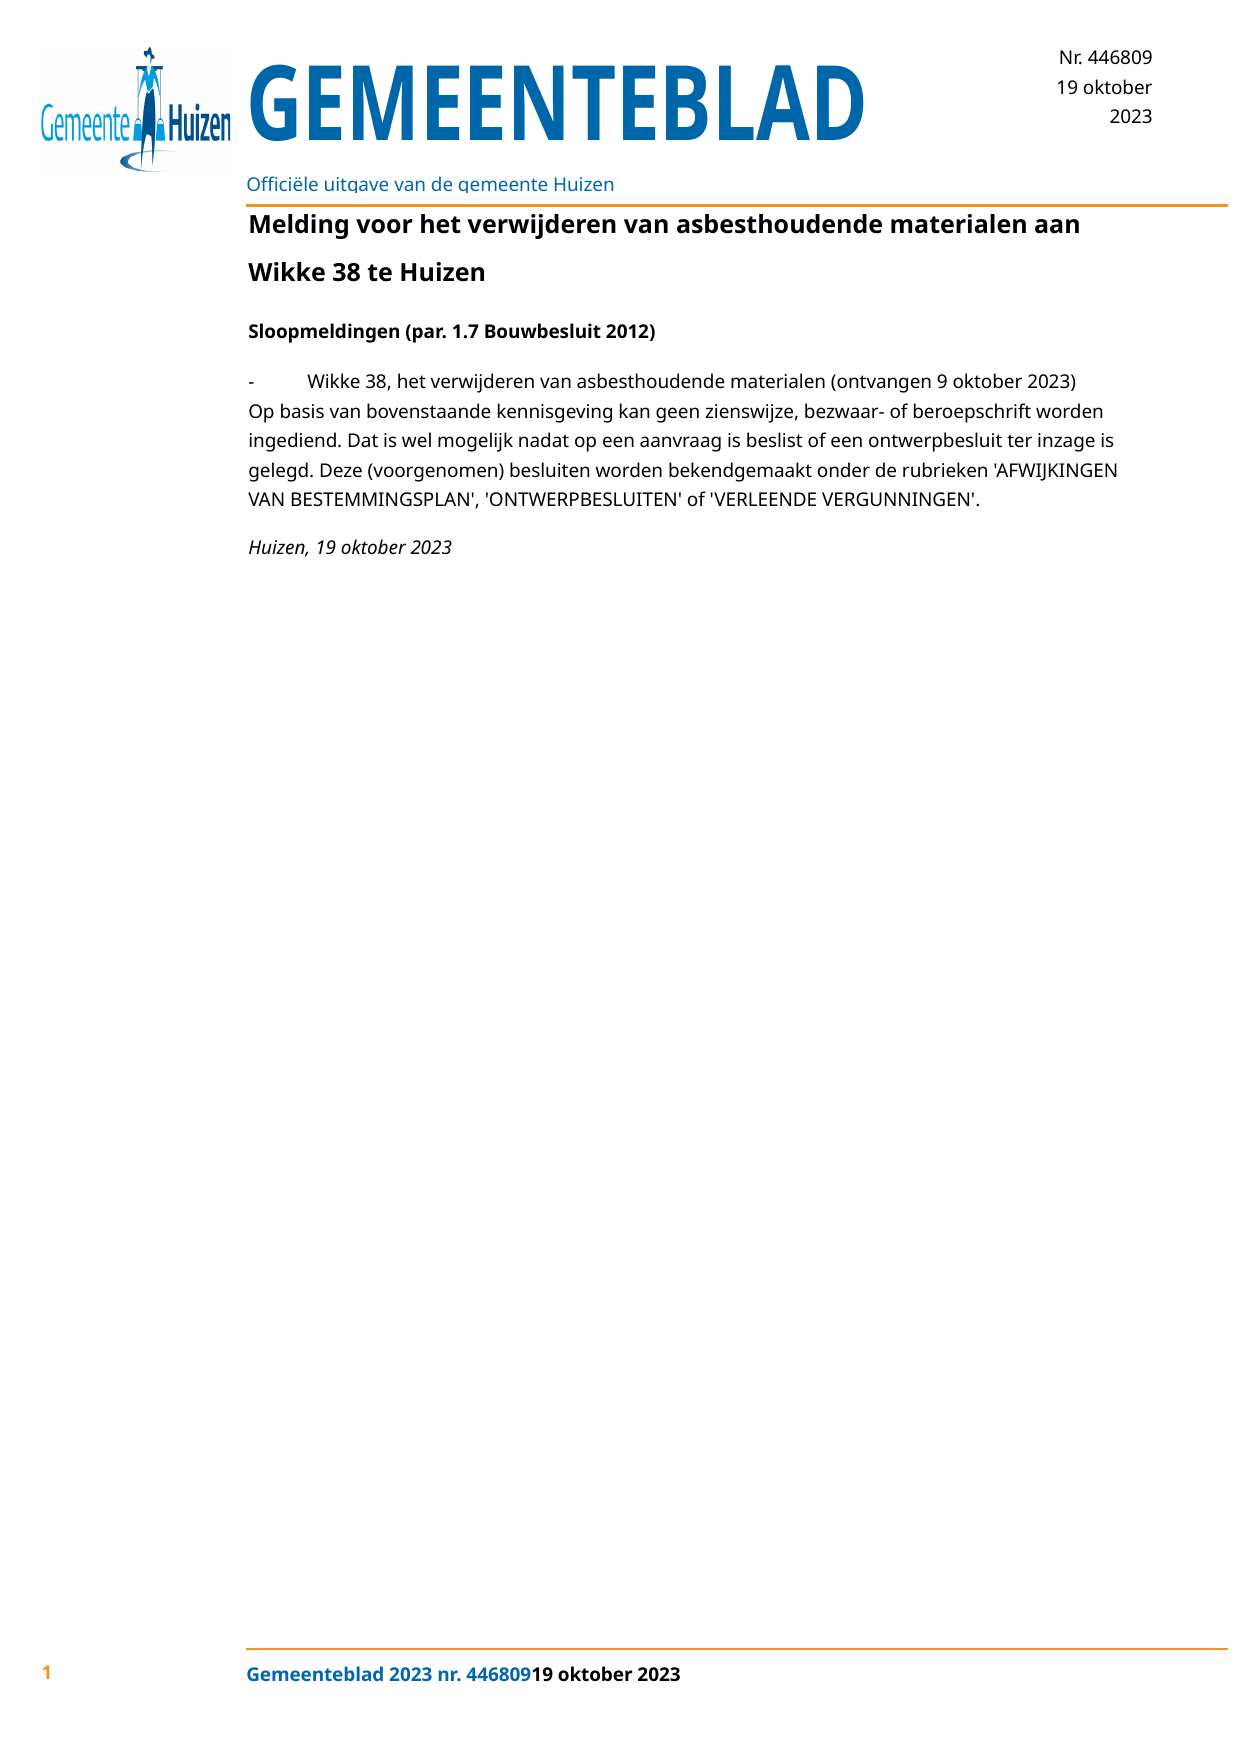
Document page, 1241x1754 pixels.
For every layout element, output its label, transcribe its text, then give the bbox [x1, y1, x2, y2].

text Melding voor het verwijderen van asbesthoudende materialen aan Wikke 38 te Huizen [248, 207, 1152, 288]
text Sloopmeldingen (par. 1.7 Bouwbesluit 2012) [248, 318, 1152, 344]
picture [41, 47, 231, 172]
text Huizen, 19 oktober 2023 [248, 534, 1152, 560]
list Wikke 38, het verwijderen van asbesthoudende materialen (ontvangen 9 oktober 2023) [248, 368, 1152, 394]
text Op basis van bovenstaande kennisgeving kan geen zienswijze, bezwaar- of beroepschrift worden ingediend. Dat is wel mogelijk nadat op een aanvraag is beslist of een ontwerpbesluit ter inzage is gelegd. Deze (voorgenomen) besluiten worden bekendgemaakt onder de rubrieken 'AFWIJKINGEN VAN BESTEMMINGSPLAN', 'ONTWERPBESLUITEN' of 'VERLEENDE VERGUNNINGEN'. [248, 398, 1152, 512]
